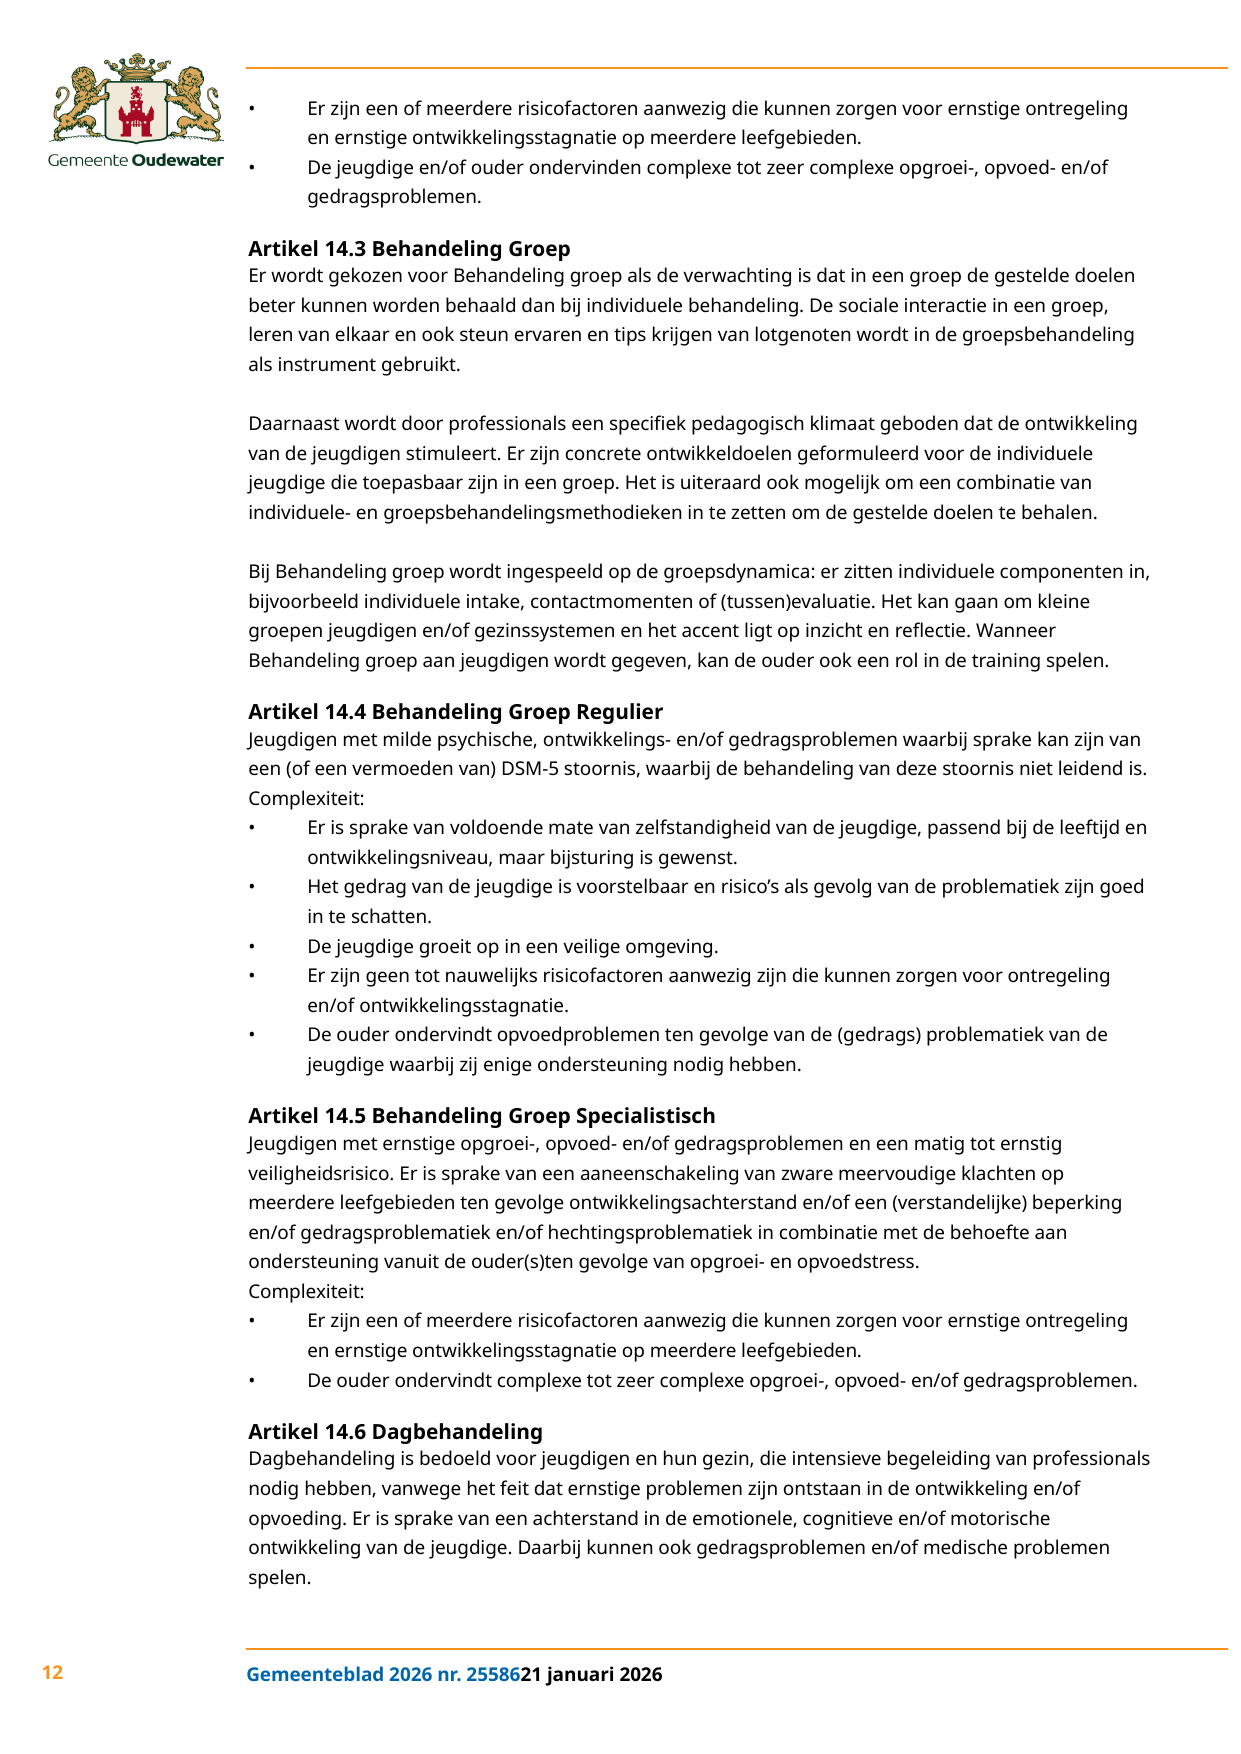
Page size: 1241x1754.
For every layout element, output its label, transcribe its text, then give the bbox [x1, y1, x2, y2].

text Complexiteit: [248, 785, 1152, 811]
text Jeugdigen met milde psychische, ontwikkelings- en/of gedragsproblemen waarbij sprake kan zijn van een (of een vermoeden van) DSM-5 stoornis, waarbij de behandeling van deze stoornis niet leidend is. [248, 726, 1152, 781]
text Artikel 14.3 Behandeling Groep [248, 234, 1152, 262]
text Bij Behandeling groep wordt ingespeeld op de groepsdynamica: er zitten individuele componenten in, bijvoorbeeld individuele intake, contactmomenten of (tussen)evaluatie. Het kan gaan om kleine groepen jeugdigen en/of gezinssystemen en het accent ligt op inzicht en reflectie. Wanneer Behandeling groep aan jeugdigen wordt gegeven, kan de ouder ook een rol in de training spelen. [248, 558, 1152, 673]
list Er zijn een of meerdere risicofactoren aanwezig die kunnen zorgen voor ernstige ontregeling en ernstige ontwikkelingsstagnatie op meerdere leefgebieden. [248, 95, 1152, 150]
list De jeugdige en/of ouder ondervinden complexe tot zeer complexe opgroei-, opvoed- en/of gedragsproblemen. [248, 154, 1152, 209]
list Er is sprake van voldoende mate van zelfstandigheid van de jeugdige, passend bij de leeftijd en ontwikkelingsniveau, maar bijsturing is gewenst. [248, 814, 1152, 870]
list De ouder ondervindt opvoedproblemen ten gevolge van de (gedrags) problematiek van de jeugdige waarbij zij enige ondersteuning nodig hebben. [248, 1022, 1152, 1077]
list Er zijn een of meerdere risicofactoren aanwezig die kunnen zorgen voor ernstige ontregeling en ernstige ontwikkelingsstagnatie op meerdere leefgebieden. [248, 1308, 1152, 1363]
list De jeugdige groeit op in een veilige omgeving. [248, 933, 1152, 959]
text Artikel 14.5 Behandeling Groep Specialistisch [248, 1102, 1152, 1130]
text Daarnaast wordt door professionals een specifiek pedagogisch klimaat geboden dat de ontwikkeling van de jeugdigen stimuleert. Er zijn concrete ontwikkeldoelen geformuleerd voor de individuele jeugdige die toepasbaar zijn in een groep. Het is uiteraard ook mogelijk om een combinatie van individuele- en groepsbehandelingsmethodieken in te zetten om de gestelde doelen te behalen. [248, 410, 1152, 525]
text Jeugdigen met ernstige opgroei-, opvoed- en/of gedragsproblemen en een matig tot ernstig veiligheidsrisico. Er is sprake van een aaneenschakeling van zware meervoudige klachten op meerdere leefgebieden ten gevolge ontwikkelingsachterstand en/of een (verstandelijke) beperking en/of gedragsproblematiek en/of hechtingsproblematiek in combinatie met de behoefte aan ondersteuning vanuit de ouder(s)ten gevolge van opgroei- en opvoedstress. [248, 1130, 1152, 1274]
text Complexiteit: [248, 1278, 1152, 1304]
text Artikel 14.4 Behandeling Groep Regulier [248, 697, 1152, 726]
list De ouder ondervindt complexe tot zeer complexe opgroei-, opvoed- en/of gedragsproblemen. [248, 1367, 1152, 1392]
text Dagbehandeling is bedoeld voor jeugdigen en hun gezin, die intensieve begeleiding van professionals nodig hebben, vanwege het feit dat ernstige problemen zijn ontstaan in de ontwikkeling en/of opvoeding. Er is sprake van een achterstand in de emotionele, cognitieve en/of motorische ontwikkeling van de jeugdige. Daarbij kunnen ook gedragsproblemen en/of medische problemen spelen. [248, 1446, 1152, 1590]
list Er zijn geen tot nauwelijks risicofactoren aanwezig zijn die kunnen zorgen voor ontregeling en/of ontwikkelingsstagnatie. [248, 962, 1152, 1018]
picture [41, 47, 231, 172]
list Het gedrag van de jeugdige is voorstelbaar en risico’s als gevolg van de problematiek zijn goed in te schatten. [248, 874, 1152, 929]
text Artikel 14.6 Dagbehandeling [248, 1417, 1152, 1446]
text Er wordt gekozen voor Behandeling groep als de verwachting is dat in een groep de gestelde doelen beter kunnen worden behaald dan bij individuele behandeling. De sociale interactie in een groep, leren van elkaar en ook steun ervaren en tips krijgen van lotgenoten wordt in de groepsbehandeling als instrument gebruikt. [248, 262, 1152, 377]
